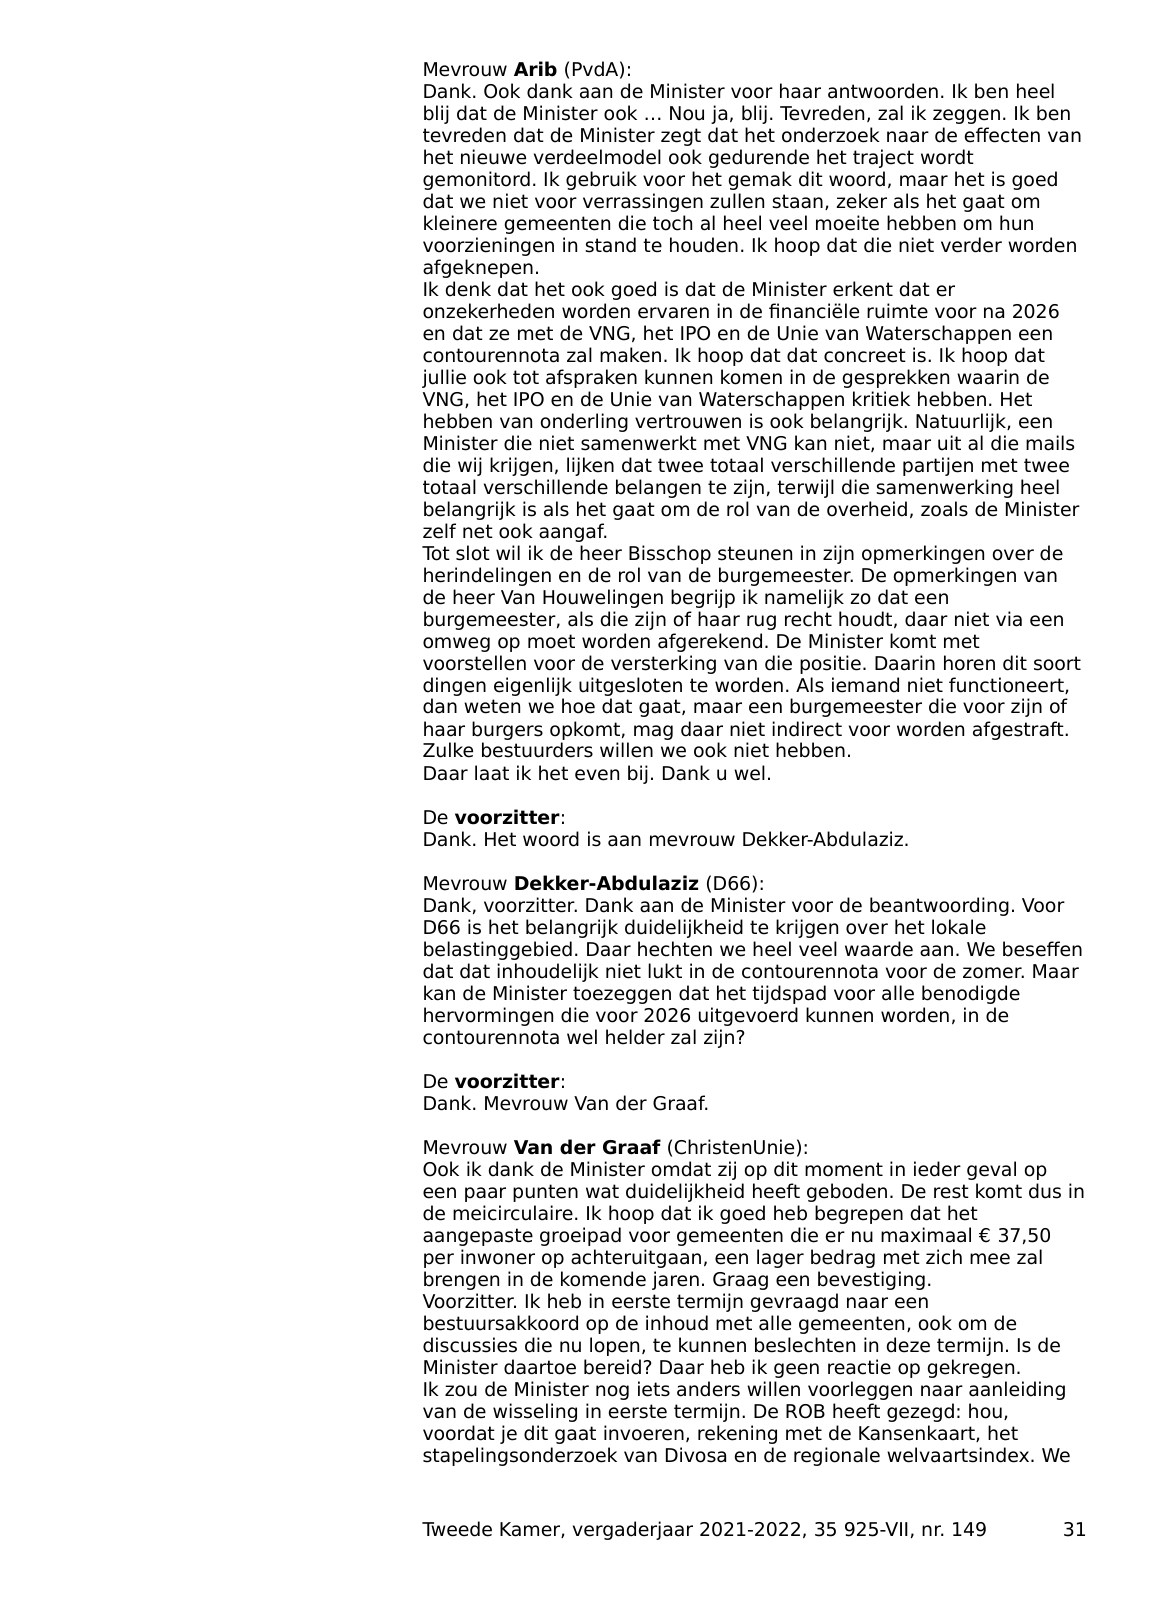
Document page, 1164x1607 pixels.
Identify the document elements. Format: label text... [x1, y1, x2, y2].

text Ik zou de Minister nog iets anders willen voorleggen naar aanleiding van de wisseling in eerste termijn. De ROB heeft gezegd: hou, voordat je dit gaat invoeren, rekening met de Kansenkaart, het stapelingsonderzoek van Divosa en de regionale welvaartsindex. We [422, 1379, 1087, 1467]
text Dank. Het woord is aan mevrouw Dekker-Abdulaziz. [422, 828, 1087, 851]
text Mevrouw Dekker-Abdulaziz (D66): [422, 873, 1087, 895]
text Dank. Mevrouw Van der Graaf. [422, 1093, 1087, 1115]
text De voorzitter: [422, 1071, 1087, 1093]
text Ook ik dank de Minister omdat zij op dit moment in ieder geval op een paar punten wat duidelijkheid heeft geboden. De rest komt dus in de meicirculaire. Ik hoop dat ik goed heb begrepen dat het aangepaste groeipad voor gemeenten die er nu maximaal € 37,50 per inwoner op achteruitgaan, een lager bedrag met zich mee zal brengen in de komende jaren. Graag een bevestiging. [422, 1159, 1087, 1291]
text Ik denk dat het ook goed is dat de Minister erkent dat er onzekerheden worden ervaren in de financiële ruimte voor na 2026 en dat ze met de VNG, het IPO en de Unie van Waterschappen een contourennota zal maken. Ik hoop dat dat concreet is. Ik hoop dat jullie ook tot afspraken kunnen komen in de gesprekken waarin de VNG, het IPO en de Unie van Waterschappen kritiek hebben. Het hebben van onderling vertrouwen is ook belangrijk. Natuurlijk, een Minister die niet samenwerkt met VNG kan niet, maar uit al die mails die wij krijgen, lijken dat twee totaal verschillende partijen met twee totaal verschillende belangen te zijn, terwijl die samenwerking heel belangrijk is als het gaat om de rol van de overheid, zoals de Minister zelf net ook aangaf. [422, 279, 1087, 543]
text Tot slot wil ik de heer Bisschop steunen in zijn opmerkingen over de herindelingen en de rol van de burgemeester. De opmerkingen van de heer Van Houwelingen begrijp ik namelijk zo dat een burgemeester, als die zijn of haar rug recht houdt, daar niet via een omweg op moet worden afgerekend. De Minister komt met voorstellen voor de versterking van die positie. Daarin horen dit soort dingen eigenlijk uitgesloten te worden. Als iemand niet functioneert, dan weten we hoe dat gaat, maar een burgemeester die voor zijn of haar burgers opkomt, mag daar niet indirect voor worden afgestraft. Zulke bestuurders willen we ook niet hebben. [422, 543, 1087, 762]
text Voorzitter. Ik heb in eerste termijn gevraagd naar een bestuursakkoord op de inhoud met alle gemeenten, ook om de discussies die nu lopen, te kunnen beslechten in deze termijn. Is de Minister daartoe bereid? Daar heb ik geen reactie op gekregen. [422, 1291, 1087, 1379]
text De voorzitter: [422, 807, 1087, 828]
text Dank. Ook dank aan de Minister voor haar antwoorden. Ik ben heel blij dat de Minister ook … Nou ja, blij. Tevreden, zal ik zeggen. Ik ben tevreden dat de Minister zegt dat het onderzoek naar de effecten van het nieuwe verdeelmodel ook gedurende het traject wordt gemonitord. Ik gebruik voor het gemak dit woord, maar het is goed dat we niet voor verrassingen zullen staan, zeker als het gaat om kleinere gemeenten die toch al heel veel moeite hebben om hun voorzieningen in stand te houden. Ik hoop dat die niet verder worden afgeknepen. [422, 81, 1087, 279]
text Mevrouw Arib (PvdA): [422, 59, 1087, 81]
text Dank, voorzitter. Dank aan de Minister voor de beantwoording. Voor D66 is het belangrijk duidelijkheid te krijgen over het lokale belastinggebied. Daar hechten we heel veel waarde aan. We beseffen dat dat inhoudelijk niet lukt in de contourennota voor de zomer. Maar kan de Minister toezeggen dat het tijdspad voor alle benodigde hervormingen die voor 2026 uitgevoerd kunnen worden, in de contourennota wel helder zal zijn? [422, 895, 1087, 1048]
text Mevrouw Van der Graaf (ChristenUnie): [422, 1137, 1087, 1159]
text Daar laat ik het even bij. Dank u wel. [422, 762, 1087, 784]
